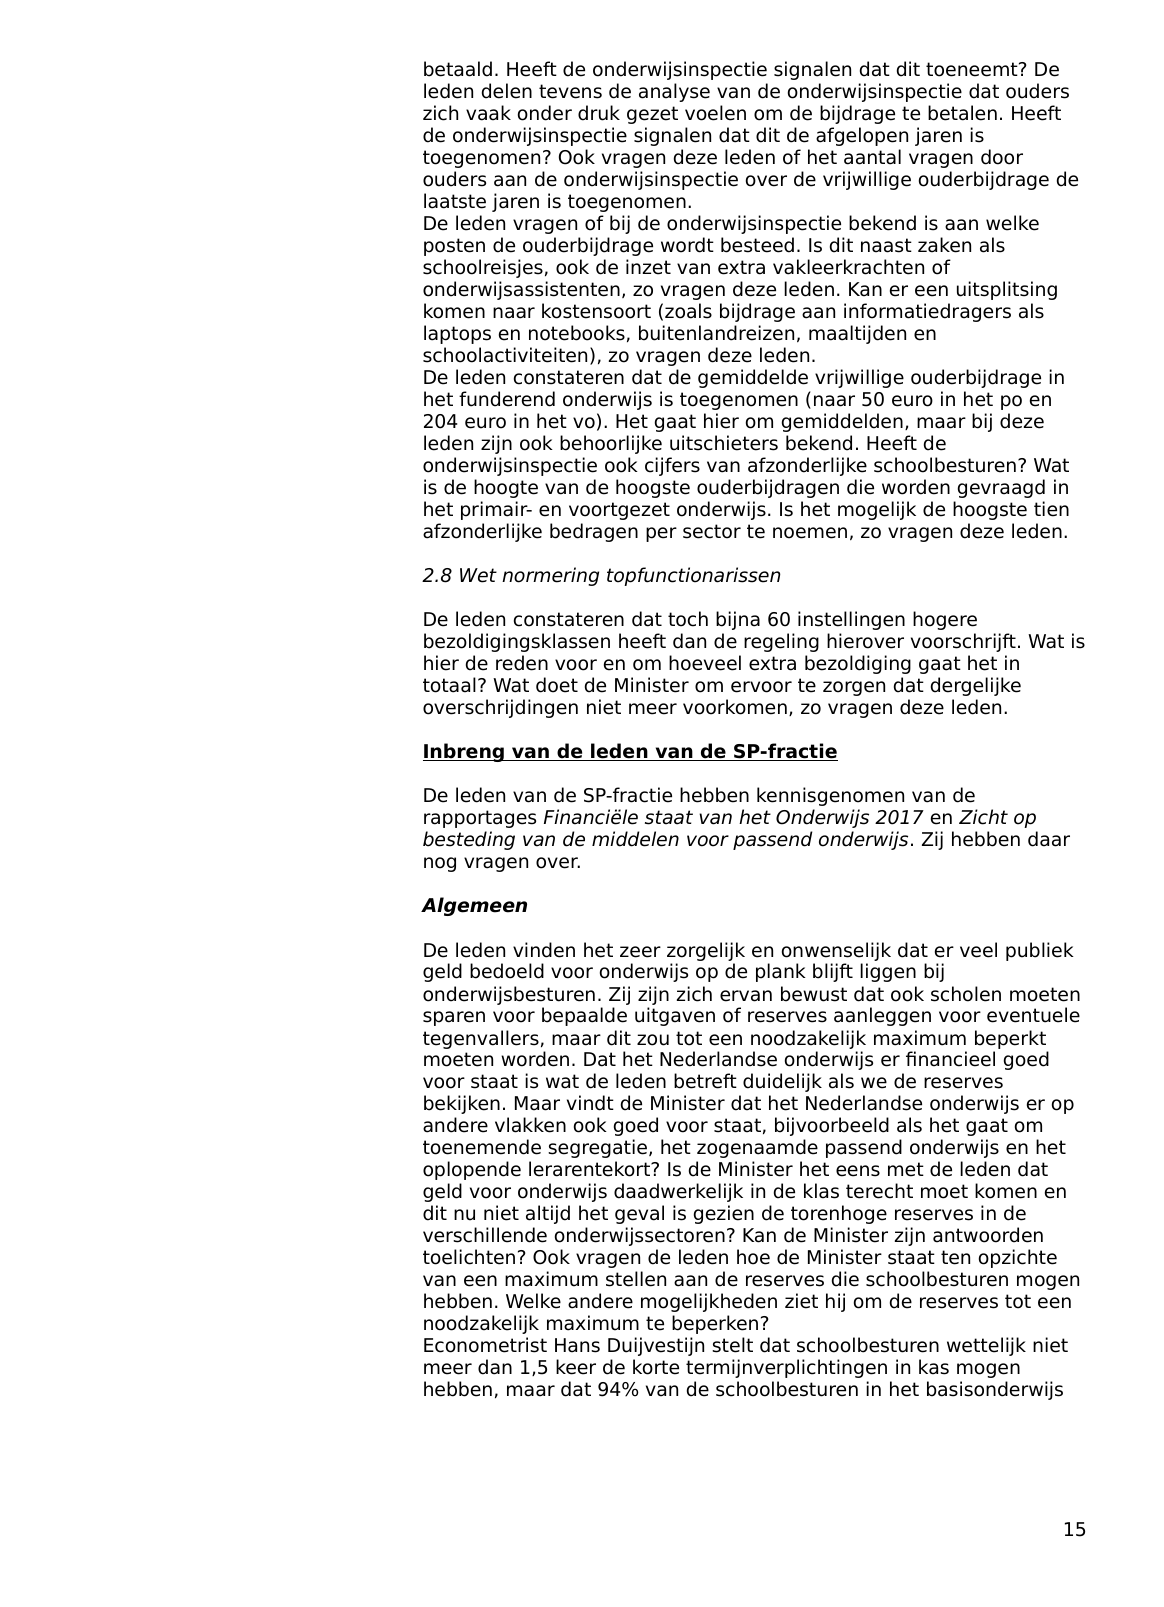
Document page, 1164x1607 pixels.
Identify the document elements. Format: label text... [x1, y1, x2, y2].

subtitle Algemeen [422, 895, 1087, 917]
subtitle Inbreng van de leden van de SP-fractie [422, 741, 1087, 763]
text Econometrist Hans Duijvestijn stelt dat schoolbesturen wettelijk niet meer dan 1,5 keer de korte termijnverplichtingen in kas mogen hebben, maar dat 94% van de schoolbesturen in het basisonderwijs [422, 1335, 1087, 1401]
subtitle 2.8 Wet normering topfunctionarissen [422, 565, 1087, 587]
text De leden constateren dat de gemiddelde vrijwillige ouderbijdrage in het funderend onderwijs is toegenomen (naar 50 euro in het po en 204 euro in het vo). Het gaat hier om gemiddelden, maar bij deze leden zijn ook behoorlijke uitschieters bekend. Heeft de onderwijsinspectie ook cijfers van afzonderlijke schoolbesturen? Wat is de hoogte van de hoogste ouderbijdragen die worden gevraagd in het primair- en voortgezet onderwijs. Is het mogelijk de hoogste tien afzonderlijke bedragen per sector te noemen, zo vragen deze leden. [422, 367, 1087, 543]
text De leden constateren dat toch bijna 60 instellingen hogere bezoldigingsklassen heeft dan de regeling hierover voorschrijft. Wat is hier de reden voor en om hoeveel extra bezoldiging gaat het in totaal? Wat doet de Minister om ervoor te zorgen dat dergelijke overschrijdingen niet meer voorkomen, zo vragen deze leden. [422, 609, 1087, 719]
text De leden van de SP-fractie hebben kennisgenomen van de rapportages Financiële staat van het Onderwijs 2017 en Zicht op besteding van de middelen voor passend onderwijs. Zij hebben daar nog vragen over. [422, 785, 1087, 873]
text betaald. Heeft de onderwijsinspectie signalen dat dit toeneemt? De leden delen tevens de analyse van de onderwijsinspectie dat ouders zich vaak onder druk gezet voelen om de bijdrage te betalen. Heeft de onderwijsinspectie signalen dat dit de afgelopen jaren is toegenomen? Ook vragen deze leden of het aantal vragen door ouders aan de onderwijsinspectie over de vrijwillige ouderbijdrage de laatste jaren is toegenomen. [422, 59, 1087, 213]
text De leden vragen of bij de onderwijsinspectie bekend is aan welke posten de ouderbijdrage wordt besteed. Is dit naast zaken als schoolreisjes, ook de inzet van extra vakleerkrachten of onderwijsassistenten, zo vragen deze leden. Kan er een uitsplitsing komen naar kostensoort (zoals bijdrage aan informatiedragers als laptops en notebooks, buitenlandreizen, maaltijden en schoolactiviteiten), zo vragen deze leden. [422, 213, 1087, 367]
text De leden vinden het zeer zorgelijk en onwenselijk dat er veel publiek geld bedoeld voor onderwijs op de plank blijft liggen bij onderwijsbesturen. Zij zijn zich ervan bewust dat ook scholen moeten sparen voor bepaalde uitgaven of reserves aanleggen voor eventuele tegenvallers, maar dit zou tot een noodzakelijk maximum beperkt moeten worden. Dat het Nederlandse onderwijs er financieel goed voor staat is wat de leden betreft duidelijk als we de reserves bekijken. Maar vindt de Minister dat het Nederlandse onderwijs er op andere vlakken ook goed voor staat, bijvoorbeeld als het gaat om toenemende segregatie, het zogenaamde passend onderwijs en het oplopende lerarentekort? Is de Minister het eens met de leden dat geld voor onderwijs daadwerkelijk in de klas terecht moet komen en dit nu niet altijd het geval is gezien de torenhoge reserves in de verschillende onderwijssectoren? Kan de Minister zijn antwoorden toelichten? Ook vragen de leden hoe de Minister staat ten opzichte van een maximum stellen aan de reserves die schoolbesturen mogen hebben. Welke andere mogelijkheden ziet hij om de reserves tot een noodzakelijk maximum te beperken? [422, 939, 1087, 1335]
